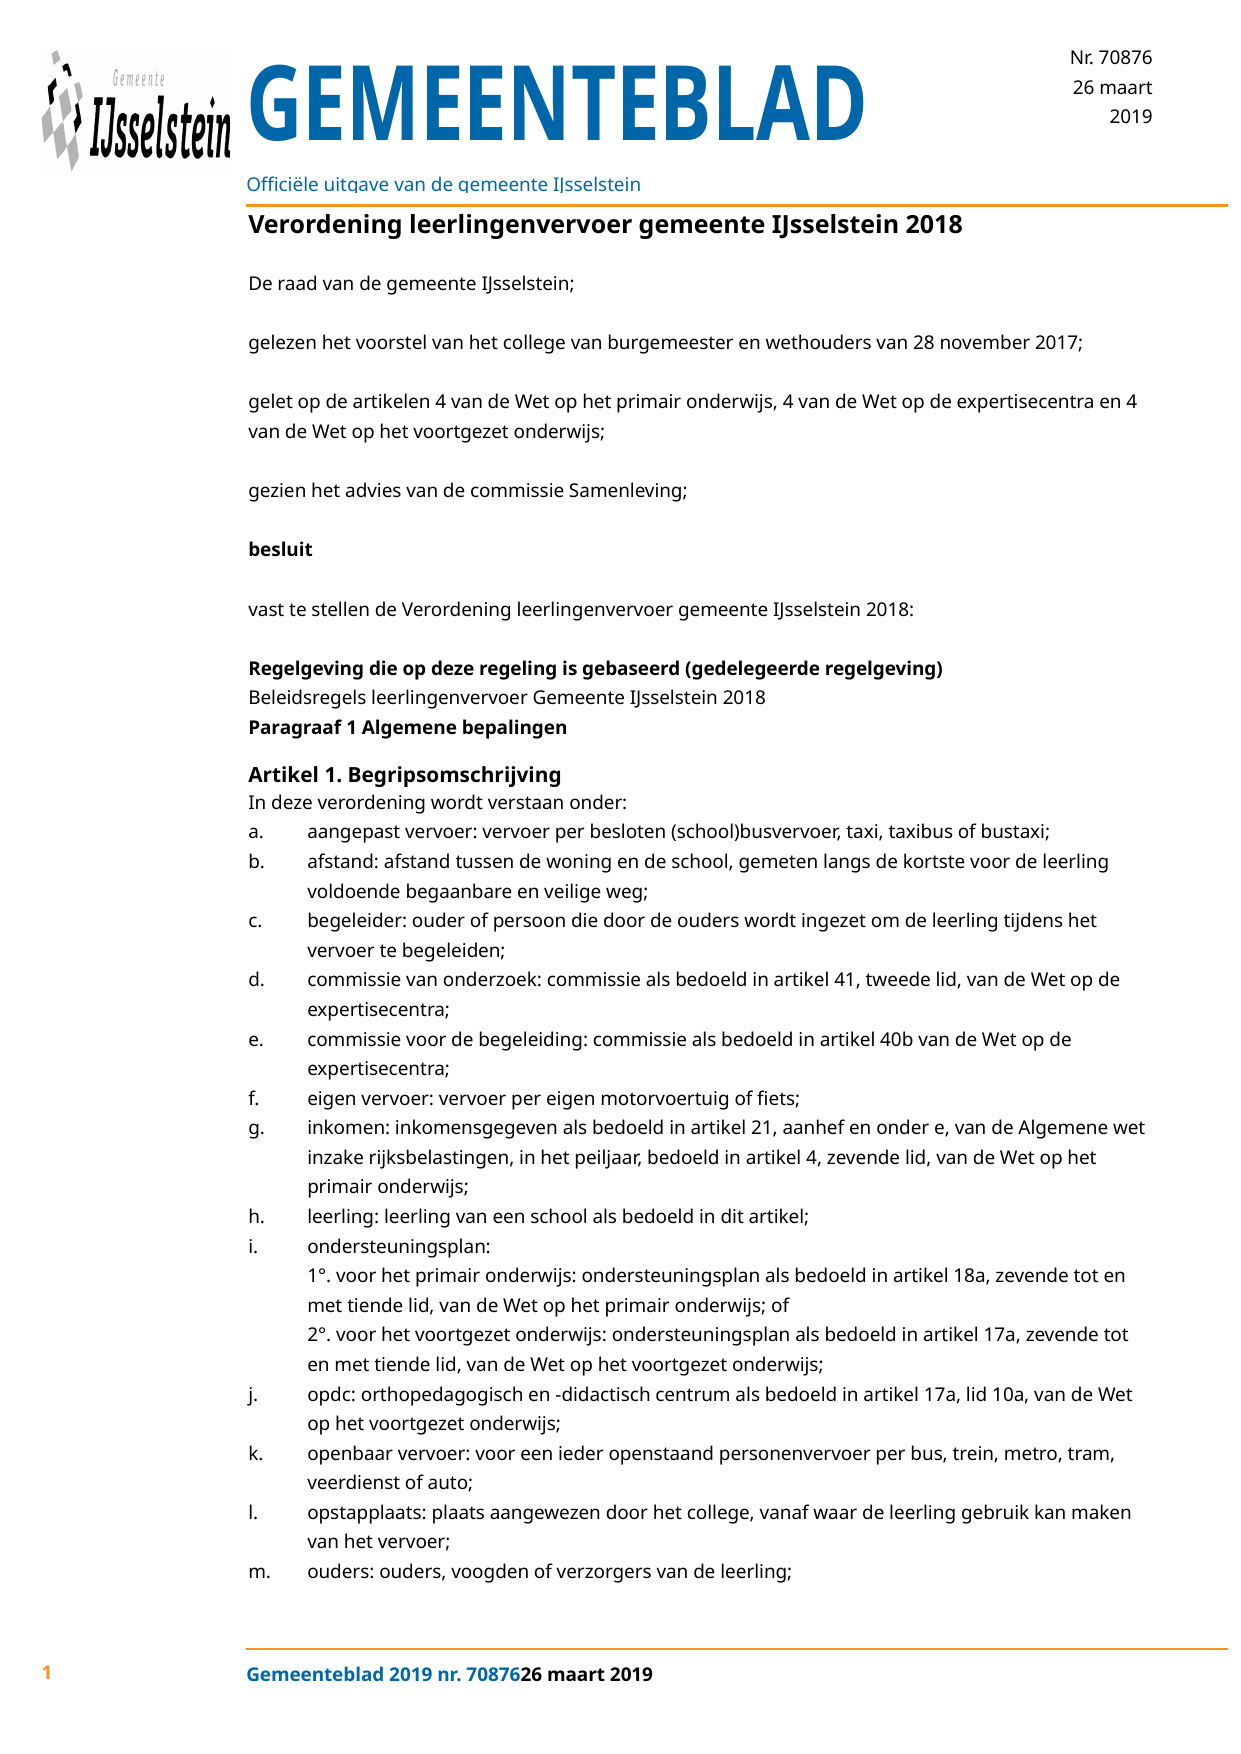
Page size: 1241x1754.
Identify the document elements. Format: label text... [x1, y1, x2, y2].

list aangepast vervoer: vervoer per besloten (school)busvervoer, taxi, taxibus of bustaxi; [248, 819, 1152, 844]
list commissie van onderzoek: commissie als bedoeld in artikel 41, tweede lid, van de Wet op de expertisecentra; [248, 967, 1152, 1022]
list begeleider: ouder of persoon die door de ouders wordt ingezet om de leerling tijdens het vervoer te begeleiden; [248, 907, 1152, 963]
list ondersteuningsplan: [248, 1233, 1152, 1258]
text In deze verordening wordt verstaan onder: [248, 789, 1152, 815]
text besluit [248, 537, 1152, 562]
list openbaar vervoer: voor een ieder openstaand personenvervoer per bus, trein, metro, tram, veerdienst of auto; [248, 1440, 1152, 1495]
list 2°. voor het voortgezet onderwijs: ondersteuningsplan als bedoeld in artikel 17a, zevende tot en met tiende lid, van de Wet op het voortgezet onderwijs; [248, 1322, 1152, 1377]
text vast te stellen de Verordening leerlingenvervoer gemeente IJsselstein 2018: [248, 596, 1152, 621]
text gezien het advies van de commissie Samenleving; [248, 477, 1152, 503]
list eigen vervoer: vervoer per eigen motorvoertuig of fiets; [248, 1085, 1152, 1111]
text De raad van de gemeente IJsselstein; [248, 270, 1152, 296]
text gelezen het voorstel van het college van burgemeester en wethouders van 28 november 2017; [248, 329, 1152, 355]
text Beleidsregels leerlingenvervoer Gemeente IJsselstein 2018 [248, 684, 1152, 710]
list opdc: orthopedagogisch en -didactisch centrum als bedoeld in artikel 17a, lid 10a, van de Wet op het voortgezet onderwijs; [248, 1381, 1152, 1436]
list 1°. voor het primair onderwijs: ondersteuningsplan als bedoeld in artikel 18a, zevende tot en met tiende lid, van de Wet op het primair onderwijs; of [248, 1262, 1152, 1318]
text gelet op de artikelen 4 van de Wet op het primair onderwijs, 4 van de Wet op de expertisecentra en 4 van de Wet op het voortgezet onderwijs; [248, 389, 1152, 444]
picture [41, 47, 231, 172]
text Paragraaf 1 Algemene bepalingen [248, 714, 1152, 740]
text Artikel 1. Begripsomschrijving [248, 761, 1152, 789]
list leerling: leerling van een school als bedoeld in dit artikel; [248, 1203, 1152, 1229]
list commissie voor de begeleiding: commissie als bedoeld in artikel 40b van de Wet op de expertisecentra; [248, 1026, 1152, 1081]
list inkomen: inkomensgegeven als bedoeld in artikel 21, aanhef en onder e, van de Algemene wet inzake rijksbelastingen, in het peiljaar, bedoeld in artikel 4, zevende lid, van de Wet op het primair onderwijs; [248, 1114, 1152, 1199]
list opstapplaats: plaats aangewezen door het college, vanaf waar de leerling gebruik kan maken van het vervoer; [248, 1499, 1152, 1554]
list ouders: ouders, voogden of verzorgers van de leerling; [248, 1558, 1152, 1584]
text Verordening leerlingenvervoer gemeente IJsselstein 2018 [248, 207, 1152, 241]
text Regelgeving die op deze regeling is gebaseerd (gedelegeerde regelgeving) [248, 655, 1152, 681]
list afstand: afstand tussen de woning en de school, gemeten langs de kortste voor de leerling voldoende begaanbare en veilige weg; [248, 848, 1152, 903]
